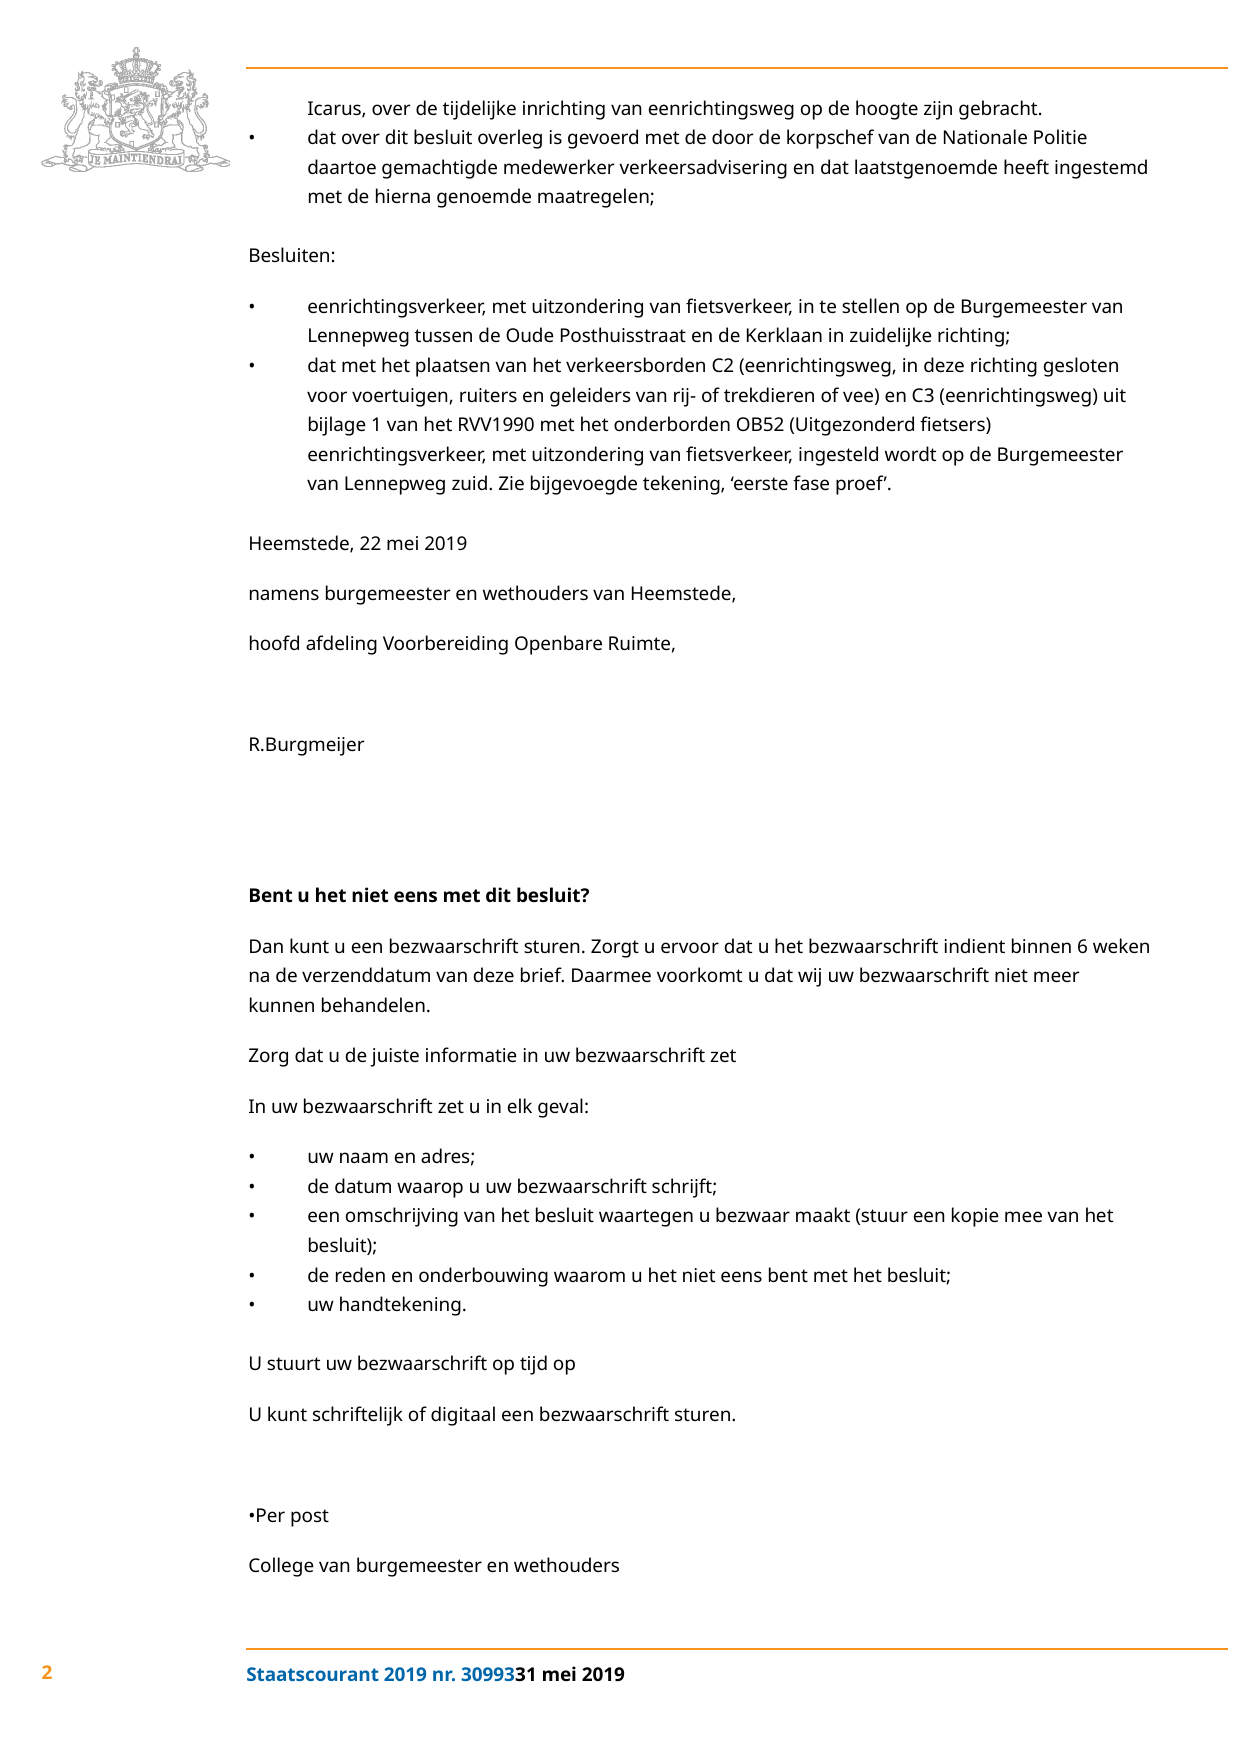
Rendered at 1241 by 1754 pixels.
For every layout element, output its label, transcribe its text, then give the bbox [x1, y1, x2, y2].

list Icarus, over de tijdelijke inrichting van eenrichtingsweg op de hoogte zijn gebracht. [248, 95, 1152, 121]
text •Per post [248, 1502, 1152, 1528]
list uw handtekening. [248, 1291, 1152, 1317]
list de reden en onderbouwing waarom u het niet eens bent met het besluit; [248, 1262, 1152, 1288]
text U stuurt uw bezwaarschrift op tijd op [248, 1351, 1152, 1376]
text hoofd afdeling Voorbereiding Openbare Ruimte, [248, 631, 1152, 656]
text Zorg dat u de juiste informatie in uw bezwaarschrift zet [248, 1043, 1152, 1068]
text Besluiten: [248, 243, 1152, 268]
list dat over dit besluit overleg is gevoerd met de door de korpschef van de Nationale Politie daartoe gemachtigde medewerker verkeersadvisering en dat laatstgenoemde heeft ingestemd met de hierna genoemde maatregelen; [248, 124, 1152, 209]
picture [41, 47, 231, 172]
text R.Burgmeijer [248, 731, 1152, 757]
text In uw bezwaarschrift zet u in elk geval: [248, 1093, 1152, 1119]
text Heemstede, 22 mei 2019 [248, 530, 1152, 556]
text U kunt schriftelijk of digitaal een bezwaarschrift sturen. [248, 1401, 1152, 1427]
text namens burgemeester en wethouders van Heemstede, [248, 580, 1152, 606]
text Bent u het niet eens met dit besluit? [248, 883, 1152, 908]
list een omschrijving van het besluit waartegen u bezwaar maakt (stuur een kopie mee van het besluit); [248, 1203, 1152, 1258]
list eenrichtingsverkeer, met uitzondering van fietsverkeer, in te stellen op de Burgemeester van Lennepweg tussen de Oude Posthuisstraat en de Kerklaan in zuidelijke richting; [248, 293, 1152, 348]
text Dan kunt u een bezwaarschrift sturen. Zorgt u ervoor dat u het bezwaarschrift indient binnen 6 weken na de verzenddatum van deze brief. Daarmee voorkomt u dat wij uw bezwaarschrift niet meer kunnen behandelen. [248, 933, 1152, 1018]
text College van burgemeester en wethouders [248, 1552, 1152, 1578]
list uw naam en adres; [248, 1143, 1152, 1169]
list de datum waarop u uw bezwaarschrift schrijft; [248, 1173, 1152, 1199]
list dat met het plaatsen van het verkeersborden C2 (eenrichtingsweg, in deze richting gesloten voor voertuigen, ruiters en geleiders van rij- of trekdieren of vee) en C3 (eenrichtingsweg) uit bijlage 1 van het RVV1990 met het onderborden OB52 (Uitgezonderd fietsers) eenrichtingsverkeer, met uitzondering van fietsverkeer, ingesteld wordt op de Burgemeester van Lennepweg zuid. Zie bijgevoegde tekening, ‘eerste fase proef’. [248, 352, 1152, 496]
